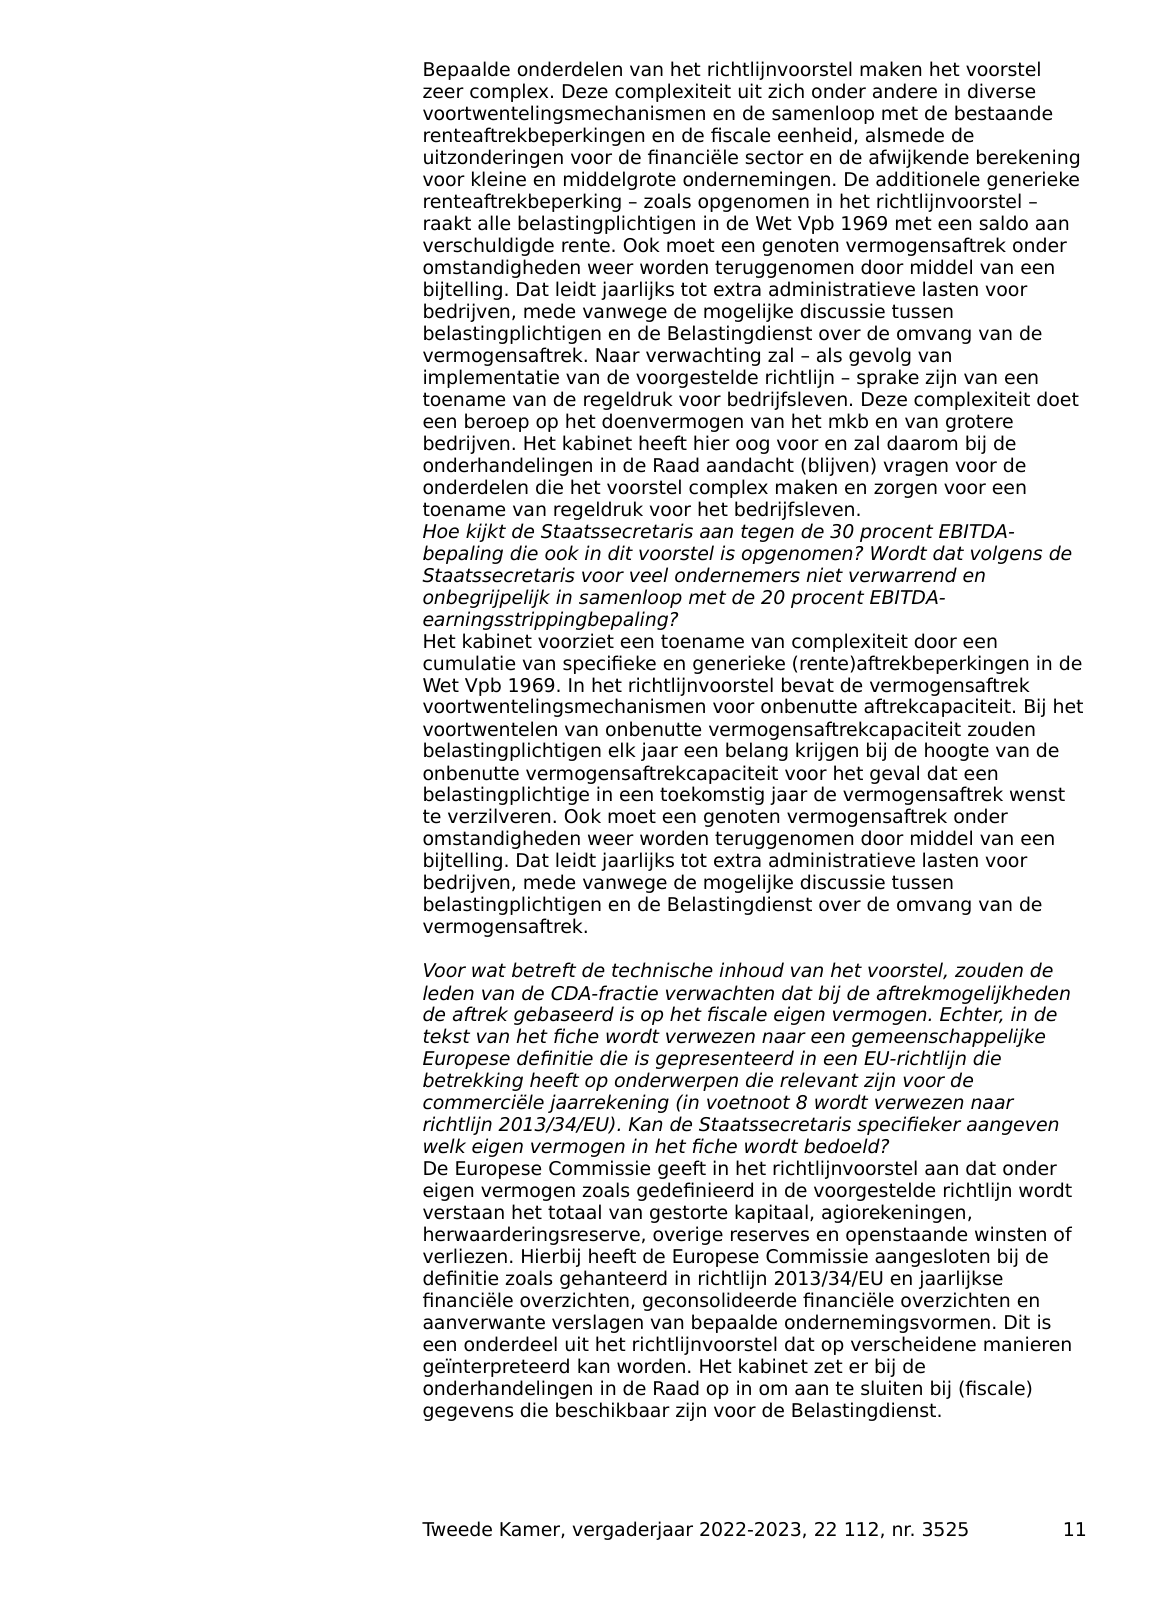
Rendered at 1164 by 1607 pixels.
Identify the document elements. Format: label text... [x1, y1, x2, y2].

text Hoe kijkt de Staatssecretaris aan tegen de 30 procent EBITDA-bepaling die ook in dit voorstel is opgenomen? Wordt dat volgens de Staatssecretaris voor veel ondernemers niet verwarrend en onbegrijpelijk in samenloop met de 20 procent EBITDA-earningsstrippingbepaling? [422, 521, 1087, 631]
text Het kabinet voorziet een toename van complexiteit door een cumulatie van specifieke en generieke (rente)aftrekbeperkingen in de Wet Vpb 1969. In het richtlijnvoorstel bevat de vermogensaftrek voortwentelingsmechanismen voor onbenutte aftrekcapaciteit. Bij het voortwentelen van onbenutte vermogensaftrekcapaciteit zouden belastingplichtigen elk jaar een belang krijgen bij de hoogte van de onbenutte vermogensaftrekcapaciteit voor het geval dat een belastingplichtige in een toekomstig jaar de vermogensaftrek wenst te verzilveren. Ook moet een genoten vermogensaftrek onder omstandigheden weer worden teruggenomen door middel van een bijtelling. Dat leidt jaarlijks tot extra administratieve lasten voor bedrijven, mede vanwege de mogelijke discussie tussen belastingplichtigen en de Belastingdienst over de omvang van de vermogensaftrek. [422, 631, 1087, 938]
text De Europese Commissie geeft in het richtlijnvoorstel aan dat onder eigen vermogen zoals gedefinieerd in de voorgestelde richtlijn wordt verstaan het totaal van gestorte kapitaal, agiorekeningen, herwaarderingsreserve, overige reserves en openstaande winsten of verliezen. Hierbij heeft de Europese Commissie aangesloten bij de definitie zoals gehanteerd in richtlijn 2013/34/EU en jaarlijkse financiële overzichten, geconsolideerde financiële overzichten en aanverwante verslagen van bepaalde ondernemingsvormen. Dit is een onderdeel uit het richtlijnvoorstel dat op verscheidene manieren geïnterpreteerd kan worden. Het kabinet zet er bij de onderhandelingen in de Raad op in om aan te sluiten bij (fiscale) gegevens die beschikbaar zijn voor de Belastingdienst. [422, 1158, 1087, 1422]
text Voor wat betreft de technische inhoud van het voorstel, zouden de leden van de CDA-fractie verwachten dat bij de aftrekmogelijkheden de aftrek gebaseerd is op het fiscale eigen vermogen. Echter, in de tekst van het fiche wordt verwezen naar een gemeenschappelijke Europese definitie die is gepresenteerd in een EU-richtlijn die betrekking heeft op onderwerpen die relevant zijn voor de commerciële jaarrekening (in voetnoot 8 wordt verwezen naar richtlijn 2013/34/EU). Kan de Staatssecretaris specifieker aangeven welk eigen vermogen in het fiche wordt bedoeld? [422, 960, 1087, 1158]
text Bepaalde onderdelen van het richtlijnvoorstel maken het voorstel zeer complex. Deze complexiteit uit zich onder andere in diverse voortwentelingsmechanismen en de samenloop met de bestaande renteaftrekbeperkingen en de fiscale eenheid, alsmede de uitzonderingen voor de financiële sector en de afwijkende berekening voor kleine en middelgrote ondernemingen. De additionele generieke renteaftrekbeperking – zoals opgenomen in het richtlijnvoorstel – raakt alle belastingplichtigen in de Wet Vpb 1969 met een saldo aan verschuldigde rente. Ook moet een genoten vermogensaftrek onder omstandigheden weer worden teruggenomen door middel van een bijtelling. Dat leidt jaarlijks tot extra administratieve lasten voor bedrijven, mede vanwege de mogelijke discussie tussen belastingplichtigen en de Belastingdienst over de omvang van de vermogensaftrek. Naar verwachting zal – als gevolg van implementatie van de voorgestelde richtlijn – sprake zijn van een toename van de regeldruk voor bedrijfsleven. Deze complexiteit doet een beroep op het doenvermogen van het mkb en van grotere bedrijven. Het kabinet heeft hier oog voor en zal daarom bij de onderhandelingen in de Raad aandacht (blijven) vragen voor de onderdelen die het voorstel complex maken en zorgen voor een toename van regeldruk voor het bedrijfsleven. [422, 59, 1087, 521]
